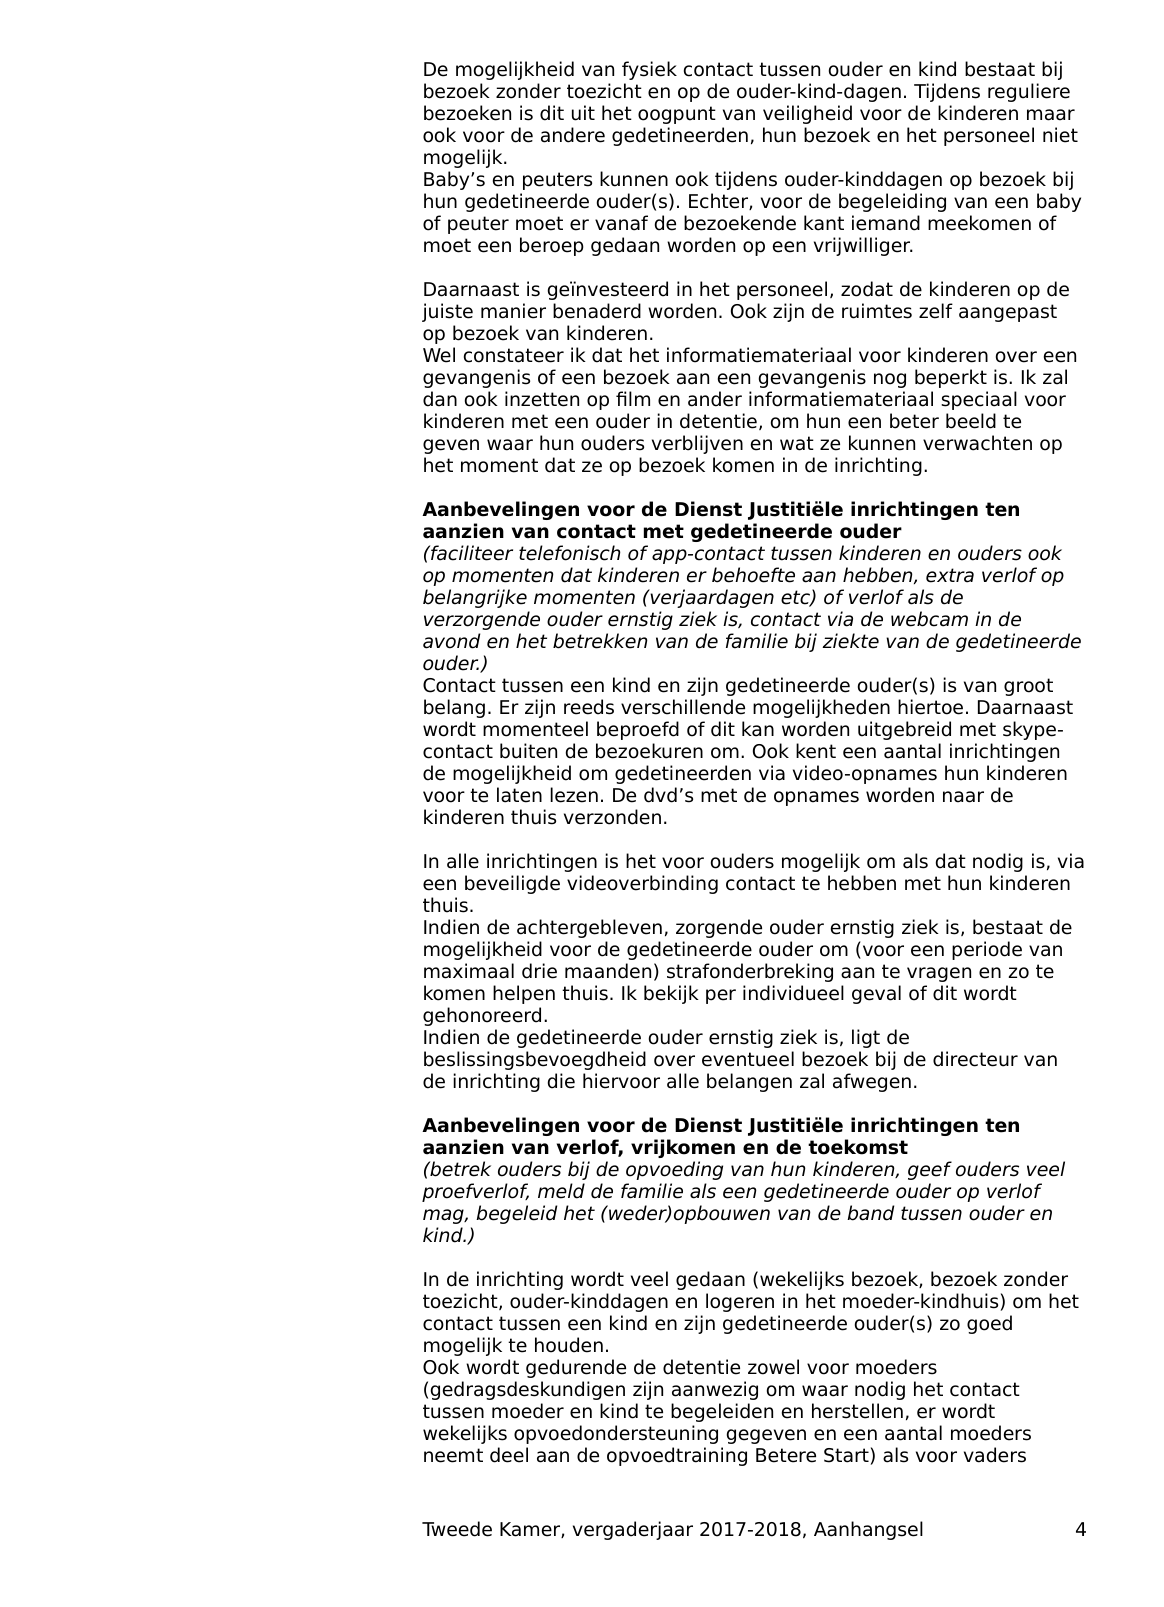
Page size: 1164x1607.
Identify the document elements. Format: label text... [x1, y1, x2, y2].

text Daarnaast is geïnvesteerd in het personeel, zodat de kinderen op de juiste manier benaderd worden. Ook zijn de ruimtes zelf aangepast op bezoek van kinderen. [422, 279, 1087, 345]
text Indien de achtergebleven, zorgende ouder ernstig ziek is, bestaat de mogelijkheid voor de gedetineerde ouder om (voor een periode van maximaal drie maanden) strafonderbreking aan te vragen en zo te komen helpen thuis. Ik bekijk per individueel geval of dit wordt gehonoreerd. [422, 917, 1087, 1027]
text Aanbevelingen voor de Dienst Justitiële inrichtingen ten aanzien van contact met gedetineerde ouder [422, 499, 1087, 543]
text De mogelijkheid van fysiek contact tussen ouder en kind bestaat bij bezoek zonder toezicht en op de ouder-kind-dagen. Tijdens reguliere bezoeken is dit uit het oogpunt van veiligheid voor de kinderen maar ook voor de andere gedetineerden, hun bezoek en het personeel niet mogelijk. [422, 59, 1087, 169]
text Contact tussen een kind en zijn gedetineerde ouder(s) is van groot belang. Er zijn reeds verschillende mogelijkheden hiertoe. Daarnaast wordt momenteel beproefd of dit kan worden uitgebreid met skype-contact buiten de bezoekuren om. Ook kent een aantal inrichtingen de mogelijkheid om gedetineerden via video-opnames hun kinderen voor te laten lezen. De dvd’s met de opnames worden naar de kinderen thuis verzonden. [422, 675, 1087, 829]
text (betrek ouders bij de opvoeding van hun kinderen, geef ouders veel proefverlof, meld de familie als een gedetineerde ouder op verlof mag, begeleid het (weder)opbouwen van de band tussen ouder en kind.) [422, 1159, 1087, 1247]
text Indien de gedetineerde ouder ernstig ziek is, ligt de beslissingsbevoegdheid over eventueel bezoek bij de directeur van de inrichting die hiervoor alle belangen zal afwegen. [422, 1027, 1087, 1093]
text (faciliteer telefonisch of app-contact tussen kinderen en ouders ook op momenten dat kinderen er behoefte aan hebben, extra verlof op belangrijke momenten (verjaardagen etc) of verlof als de verzorgende ouder ernstig ziek is, contact via de webcam in de avond en het betrekken van de familie bij ziekte van de gedetineerde ouder.) [422, 543, 1087, 675]
text Aanbevelingen voor de Dienst Justitiële inrichtingen ten aanzien van verlof, vrijkomen en de toekomst [422, 1115, 1087, 1159]
text Wel constateer ik dat het informatiemateriaal voor kinderen over een gevangenis of een bezoek aan een gevangenis nog beperkt is. Ik zal dan ook inzetten op film en ander informatiemateriaal speciaal voor kinderen met een ouder in detentie, om hun een beter beeld te geven waar hun ouders verblijven en wat ze kunnen verwachten op het moment dat ze op bezoek komen in de inrichting. [422, 345, 1087, 477]
text Ook wordt gedurende de detentie zowel voor moeders (gedragsdeskundigen zijn aanwezig om waar nodig het contact tussen moeder en kind te begeleiden en herstellen, er wordt wekelijks opvoedondersteuning gegeven en een aantal moeders neemt deel aan de opvoedtraining Betere Start) als voor vaders [422, 1357, 1087, 1467]
text In alle inrichtingen is het voor ouders mogelijk om als dat nodig is, via een beveiligde videoverbinding contact te hebben met hun kinderen thuis. [422, 851, 1087, 917]
text In de inrichting wordt veel gedaan (wekelijks bezoek, bezoek zonder toezicht, ouder-kinddagen en logeren in het moeder-kindhuis) om het contact tussen een kind en zijn gedetineerde ouder(s) zo goed mogelijk te houden. [422, 1269, 1087, 1357]
text Baby’s en peuters kunnen ook tijdens ouder-kinddagen op bezoek bij hun gedetineerde ouder(s). Echter, voor de begeleiding van een baby of peuter moet er vanaf de bezoekende kant iemand meekomen of moet een beroep gedaan worden op een vrijwilliger. [422, 169, 1087, 257]
